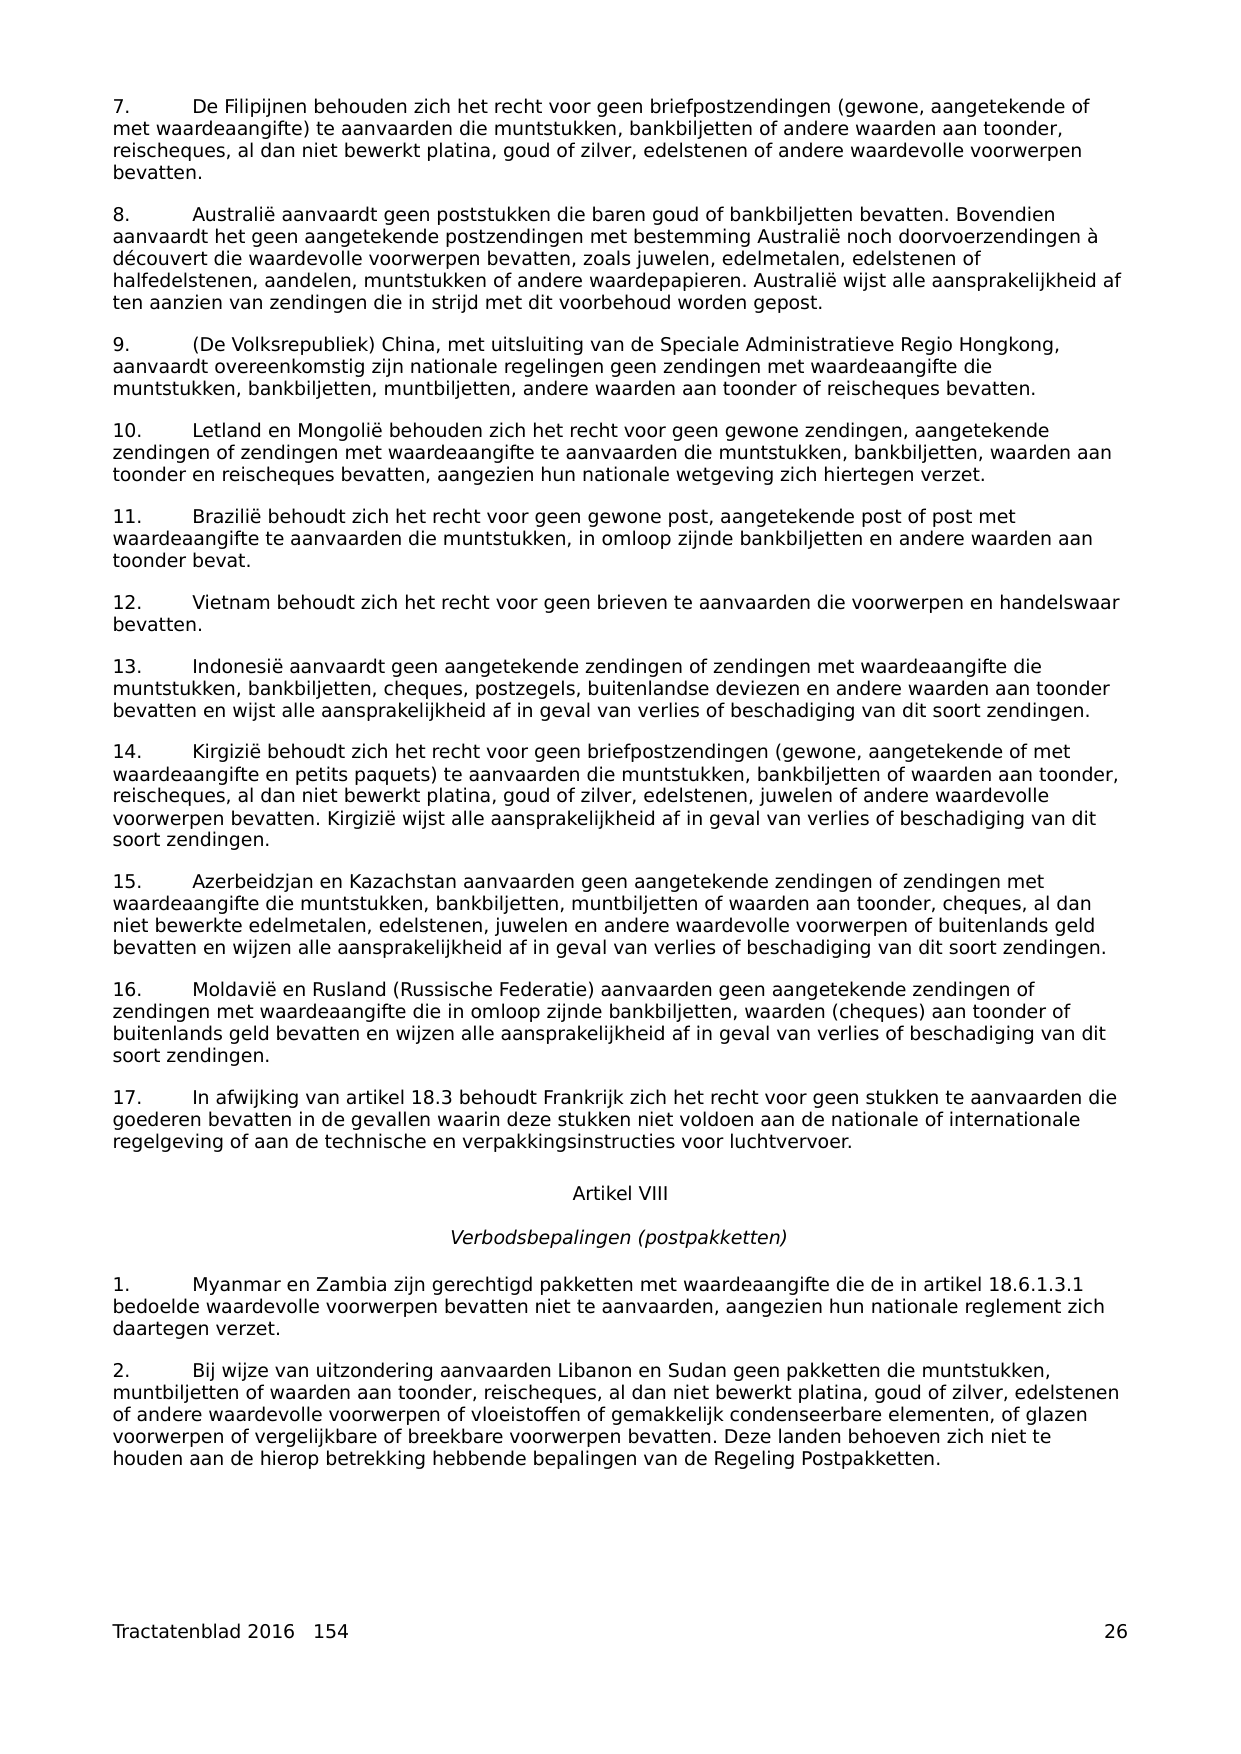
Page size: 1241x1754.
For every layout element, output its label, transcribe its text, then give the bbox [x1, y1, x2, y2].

text 8. Australië aanvaardt geen poststukken die baren goud of bankbiljetten bevatten. Bovendien aanvaardt het geen aangetekende postzendingen met bestemming Australië noch doorvoerzendingen à découvert die waardevolle voorwerpen bevatten, zoals juwelen, edelmetalen, edelstenen of halfedelstenen, aandelen, muntstukken of andere waardepapieren. Australië wijst alle aansprakelijkheid af ten aanzien van zendingen die in strijd met dit voorbehoud worden gepost. [112, 204, 1128, 314]
text 11. Brazilië behoudt zich het recht voor geen gewone post, aangetekende post of post met waardeaangifte te aanvaarden die muntstukken, in omloop zijnde bankbiljetten en andere waarden aan toonder bevat. [112, 506, 1128, 572]
subtitle Artikel VIII Verbodsbepalingen (postpakketten) [112, 1183, 1128, 1249]
text 9. (De Volksrepubliek) China, met uitsluiting van de Speciale Administratieve Regio Hongkong, aanvaardt overeenkomstig zijn nationale regelingen geen zendingen met waardeaangifte die muntstukken, bankbiljetten, muntbiljetten, andere waarden aan toonder of reischeques bevatten. [112, 334, 1128, 400]
text 14. Kirgizië behoudt zich het recht voor geen briefpostzendingen (gewone, aangetekende of met waardeaangifte en petits paquets) te aanvaarden die muntstukken, bankbiljetten of waarden aan toonder, reischeques, al dan niet bewerkt platina, goud of zilver, edelstenen, juwelen of andere waardevolle voorwerpen bevatten. Kirgizië wijst alle aansprakelijkheid af in geval van verlies of beschadiging van dit soort zendingen. [112, 741, 1128, 851]
text 12. Vietnam behoudt zich het recht voor geen brieven te aanvaarden die voorwerpen en handelswaar bevatten. [112, 592, 1128, 636]
text 15. Azerbeidzjan en Kazachstan aanvaarden geen aangetekende zendingen of zendingen met waardeaangifte die muntstukken, bankbiljetten, muntbiljetten of waarden aan toonder, cheques, al dan niet bewerkte edelmetalen, edelstenen, juwelen en andere waardevolle voorwerpen of buitenlands geld bevatten en wijzen alle aansprakelijkheid af in geval van verlies of beschadiging van dit soort zendingen. [112, 871, 1128, 959]
text 10. Letland en Mongolië behouden zich het recht voor geen gewone zendingen, aangetekende zendingen of zendingen met waardeaangifte te aanvaarden die muntstukken, bankbiljetten, waarden aan toonder en reischeques bevatten, aangezien hun nationale wetgeving zich hiertegen verzet. [112, 420, 1128, 486]
text 7. De Filipijnen behouden zich het recht voor geen briefpostzendingen (gewone, aangetekende of met waardeaangifte) te aanvaarden die muntstukken, bankbiljetten of andere waarden aan toonder, reischeques, al dan niet bewerkt platina, goud of zilver, edelstenen of andere waardevolle voorwerpen bevatten. [112, 96, 1128, 184]
text 13. Indonesië aanvaardt geen aangetekende zendingen of zendingen met waardeaangifte die muntstukken, bankbiljetten, cheques, postzegels, buitenlandse deviezen en andere waarden aan toonder bevatten en wijst alle aansprakelijkheid af in geval van verlies of beschadiging van dit soort zendingen. [112, 656, 1128, 721]
text 1. Myanmar en Zambia zijn gerechtigd pakketten met waardeaangifte die de in artikel 18.6.1.3.1 bedoelde waardevolle voorwerpen bevatten niet te aanvaarden, aangezien hun nationale reglement zich daartegen verzet. [112, 1274, 1128, 1340]
text 16. Moldavië en Rusland (Russische Federatie) aanvaarden geen aangetekende zendingen of zendingen met waardeaangifte die in omloop zijnde bankbiljetten, waarden (cheques) aan toonder of buitenlands geld bevatten en wijzen alle aansprakelijkheid af in geval van verlies of beschadiging van dit soort zendingen. [112, 979, 1128, 1067]
text 17. In afwijking van artikel 18.3 behoudt Frankrijk zich het recht voor geen stukken te aanvaarden die goederen bevatten in de gevallen waarin deze stukken niet voldoen aan de nationale of internationale regelgeving of aan de technische en verpakkingsinstructies voor luchtvervoer. [112, 1087, 1128, 1153]
text 2. Bij wijze van uitzondering aanvaarden Libanon en Sudan geen pakketten die muntstukken, muntbiljetten of waarden aan toonder, reischeques, al dan niet bewerkt platina, goud of zilver, edelstenen of andere waardevolle voorwerpen of vloeistoffen of gemakkelijk condenseerbare elementen, of glazen voorwerpen of vergelijkbare of breekbare voorwerpen bevatten. Deze landen behoeven zich niet te houden aan de hierop betrekking hebbende bepalingen van de Regeling Postpakketten. [112, 1360, 1128, 1470]
